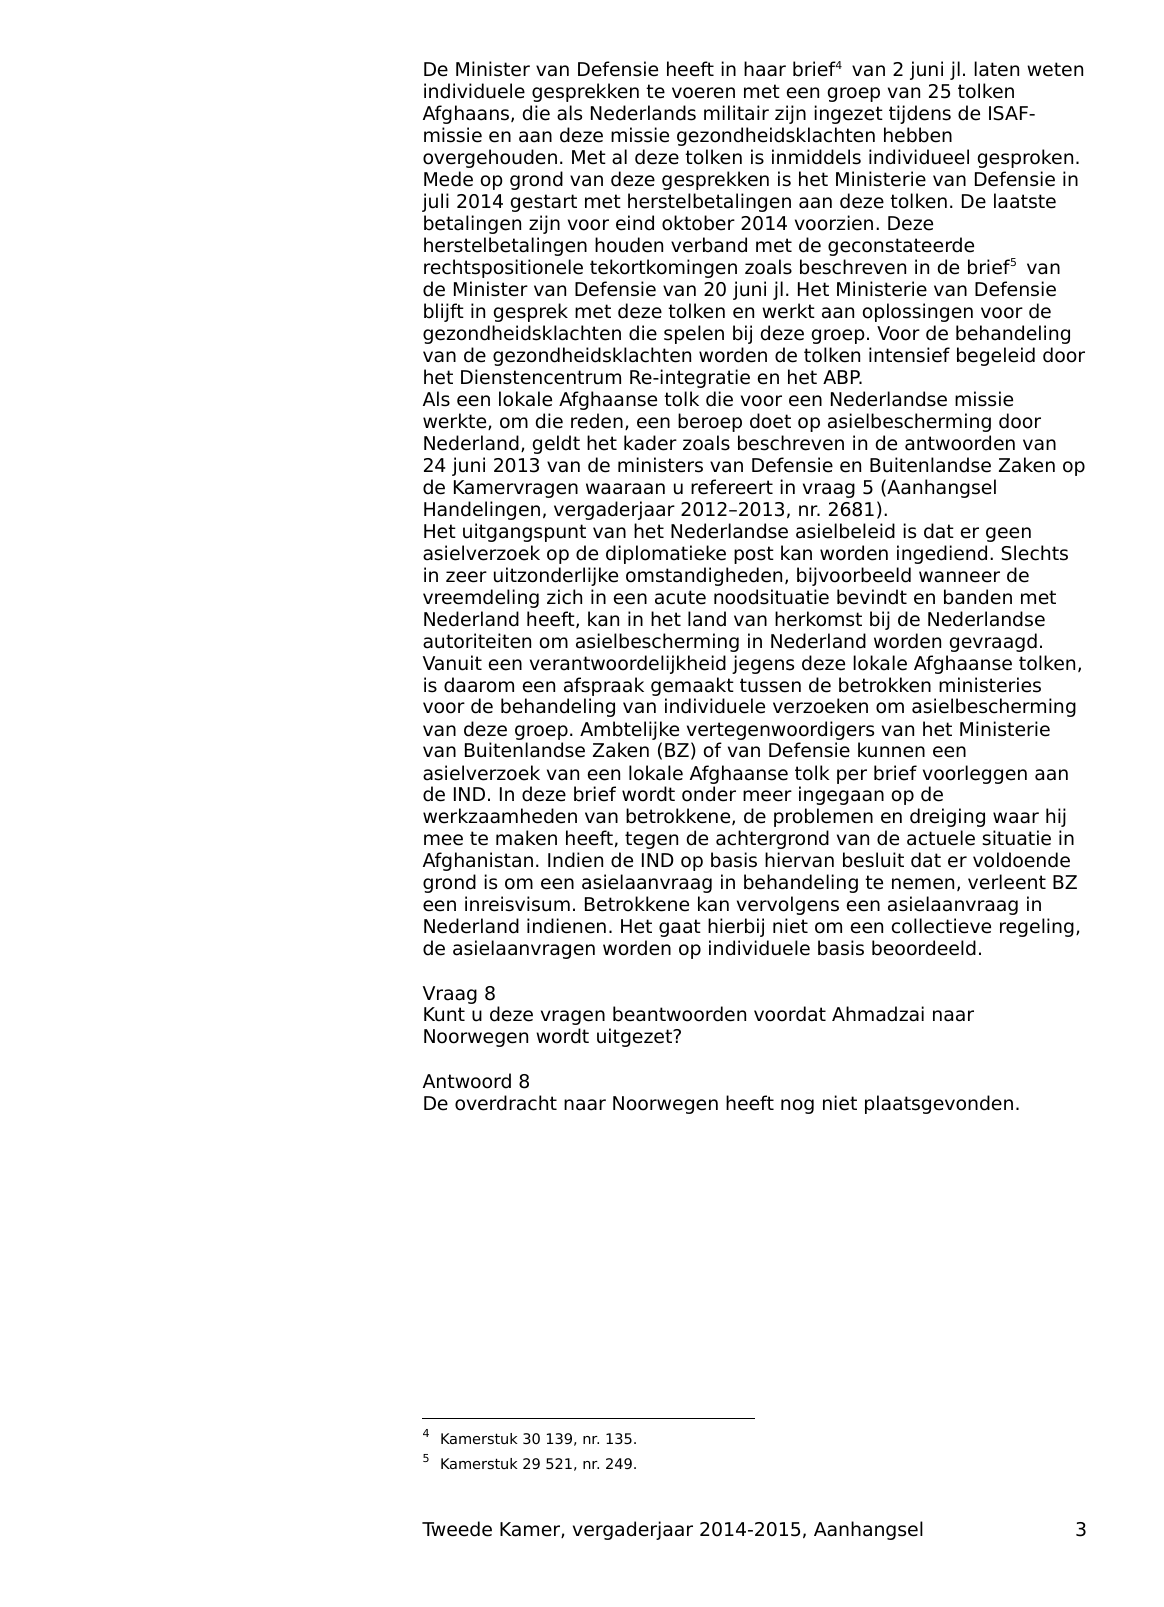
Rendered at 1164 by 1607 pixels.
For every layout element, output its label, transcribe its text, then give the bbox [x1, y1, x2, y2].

text De Minister van Defensie heeft in haar brief van 2 juni jl. laten weten individuele gesprekken te voeren met een groep van 25 tolken Afghaans, die als Nederlands militair zijn ingezet tijdens de ISAF-missie en aan deze missie gezondheidsklachten hebben overgehouden. Met al deze tolken is inmiddels individueel gesproken. Mede op grond van deze gesprekken is het Ministerie van Defensie in juli 2014 gestart met herstelbetalingen aan deze tolken. De laatste betalingen zijn voor eind oktober 2014 voorzien. Deze herstelbetalingen houden verband met de geconstateerde rechtspositionele tekortkomingen zoals beschreven in de brief van de Minister van Defensie van 20 juni jl. Het Ministerie van Defensie blijft in gesprek met deze tolken en werkt aan oplossingen voor de gezondheidsklachten die spelen bij deze groep. Voor de behandeling van de gezondheidsklachten worden de tolken intensief begeleid door het Dienstencentrum Re-integratie en het ABP. [422, 59, 1087, 389]
text Het uitgangspunt van het Nederlandse asielbeleid is dat er geen asielverzoek op de diplomatieke post kan worden ingediend. Slechts in zeer uitzonderlijke omstandigheden, bijvoorbeeld wanneer de vreemdeling zich in een acute noodsituatie bevindt en banden met Nederland heeft, kan in het land van herkomst bij de Nederlandse autoriteiten om asielbescherming in Nederland worden gevraagd. Vanuit een verantwoordelijkheid jegens deze lokale Afghaanse tolken, is daarom een afspraak gemaakt tussen de betrokken ministeries voor de behandeling van individuele verzoeken om asielbescherming van deze groep. Ambtelijke vertegenwoordigers van het Ministerie van Buitenlandse Zaken (BZ) of van Defensie kunnen een asielverzoek van een lokale Afghaanse tolk per brief voorleggen aan de IND. In deze brief wordt onder meer ingegaan op de werkzaamheden van betrokkene, de problemen en dreiging waar hij mee te maken heeft, tegen de achtergrond van de actuele situatie in Afghanistan. Indien de IND op basis hiervan besluit dat er voldoende grond is om een asielaanvraag in behandeling te nemen, verleent BZ een inreisvisum. Betrokkene kan vervolgens een asielaanvraag in Nederland indienen. Het gaat hierbij niet om een collectieve regeling, de asielaanvragen worden op individuele basis beoordeeld. [422, 521, 1087, 960]
text Kamerstuk 29 521, nr. 249. [422, 1452, 1087, 1474]
text Antwoord 8 [422, 1071, 1087, 1092]
text Kamerstuk 30 139, nr. 135. [422, 1427, 1087, 1449]
text Kunt u deze vragen beantwoorden voordat Ahmadzai naar Noorwegen wordt uitgezet? [422, 1004, 1087, 1048]
text Als een lokale Afghaanse tolk die voor een Nederlandse missie werkte, om die reden, een beroep doet op asielbescherming door Nederland, geldt het kader zoals beschreven in de antwoorden van 24 juni 2013 van de ministers van Defensie en Buitenlandse Zaken op de Kamervragen waaraan u refereert in vraag 5 (Aanhangsel Handelingen, vergaderjaar 2012–2013, nr. 2681). [422, 389, 1087, 521]
text De overdracht naar Noorwegen heeft nog niet plaatsgevonden. [422, 1092, 1087, 1114]
text Vraag 8 [422, 982, 1087, 1004]
